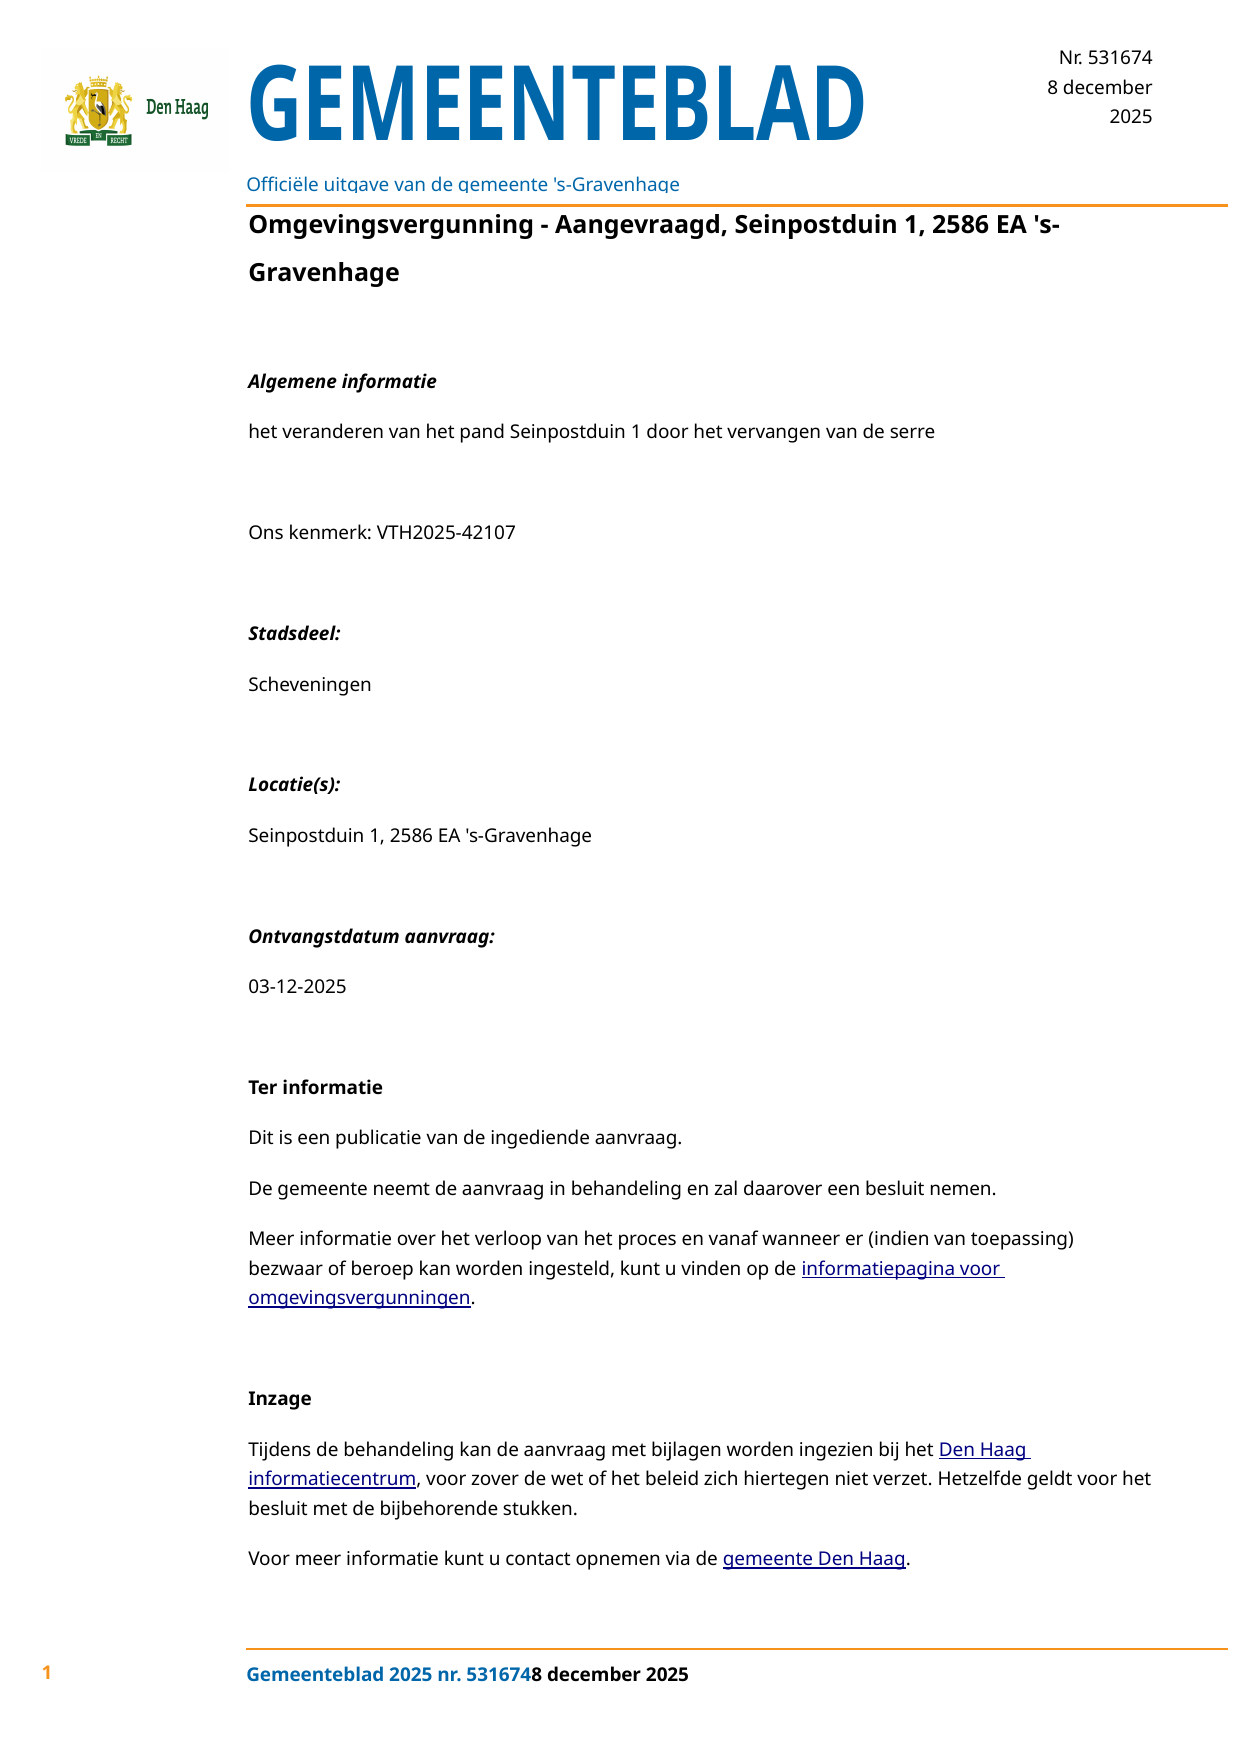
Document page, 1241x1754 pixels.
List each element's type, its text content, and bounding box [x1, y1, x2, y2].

text Ter informatie [248, 1074, 1152, 1100]
text Locatie(s): [248, 772, 1152, 797]
text Seinpostduin 1, 2586 EA 's-Gravenhage [248, 822, 1152, 848]
text Scheveningen [248, 671, 1152, 697]
text Ontvangstdatum aanvraag: [248, 923, 1152, 949]
text Algemene informatie [248, 368, 1152, 394]
text Meer informatie over het verloop van het proces en vanaf wanneer er (indien van toepassing) bezwaar of beroep kan worden ingesteld, kunt u vinden op de informatiepagina voor omgevingsvergunningen. [248, 1225, 1152, 1310]
text Tijdens de behandeling kan de aanvraag met bijlagen worden ingezien bij het Den Haag informatiecentrum, voor zover de wet of het beleid zich hiertegen niet verzet. Hetzelfde geldt voor het besluit met de bijbehorende stukken. [248, 1436, 1152, 1521]
picture [41, 47, 231, 172]
text De gemeente neemt de aanvraag in behandeling en zal daarover een besluit nemen. [248, 1175, 1152, 1201]
text Voor meer informatie kunt u contact opnemen via de gemeente Den Haag. [248, 1545, 1152, 1571]
text Ons kenmerk: VTH2025-42107 [248, 519, 1152, 545]
text Dit is een publicatie van de ingediende aanvraag. [248, 1124, 1152, 1150]
text Inzage [248, 1385, 1152, 1411]
text het veranderen van het pand Seinpostduin 1 door het vervangen van de serre [248, 419, 1152, 444]
text Stadsdeel: [248, 620, 1152, 646]
text 03-12-2025 [248, 973, 1152, 999]
text Omgevingsvergunning - Aangevraagd, Seinpostduin 1, 2586 EA 's-Gravenhage [248, 207, 1152, 288]
